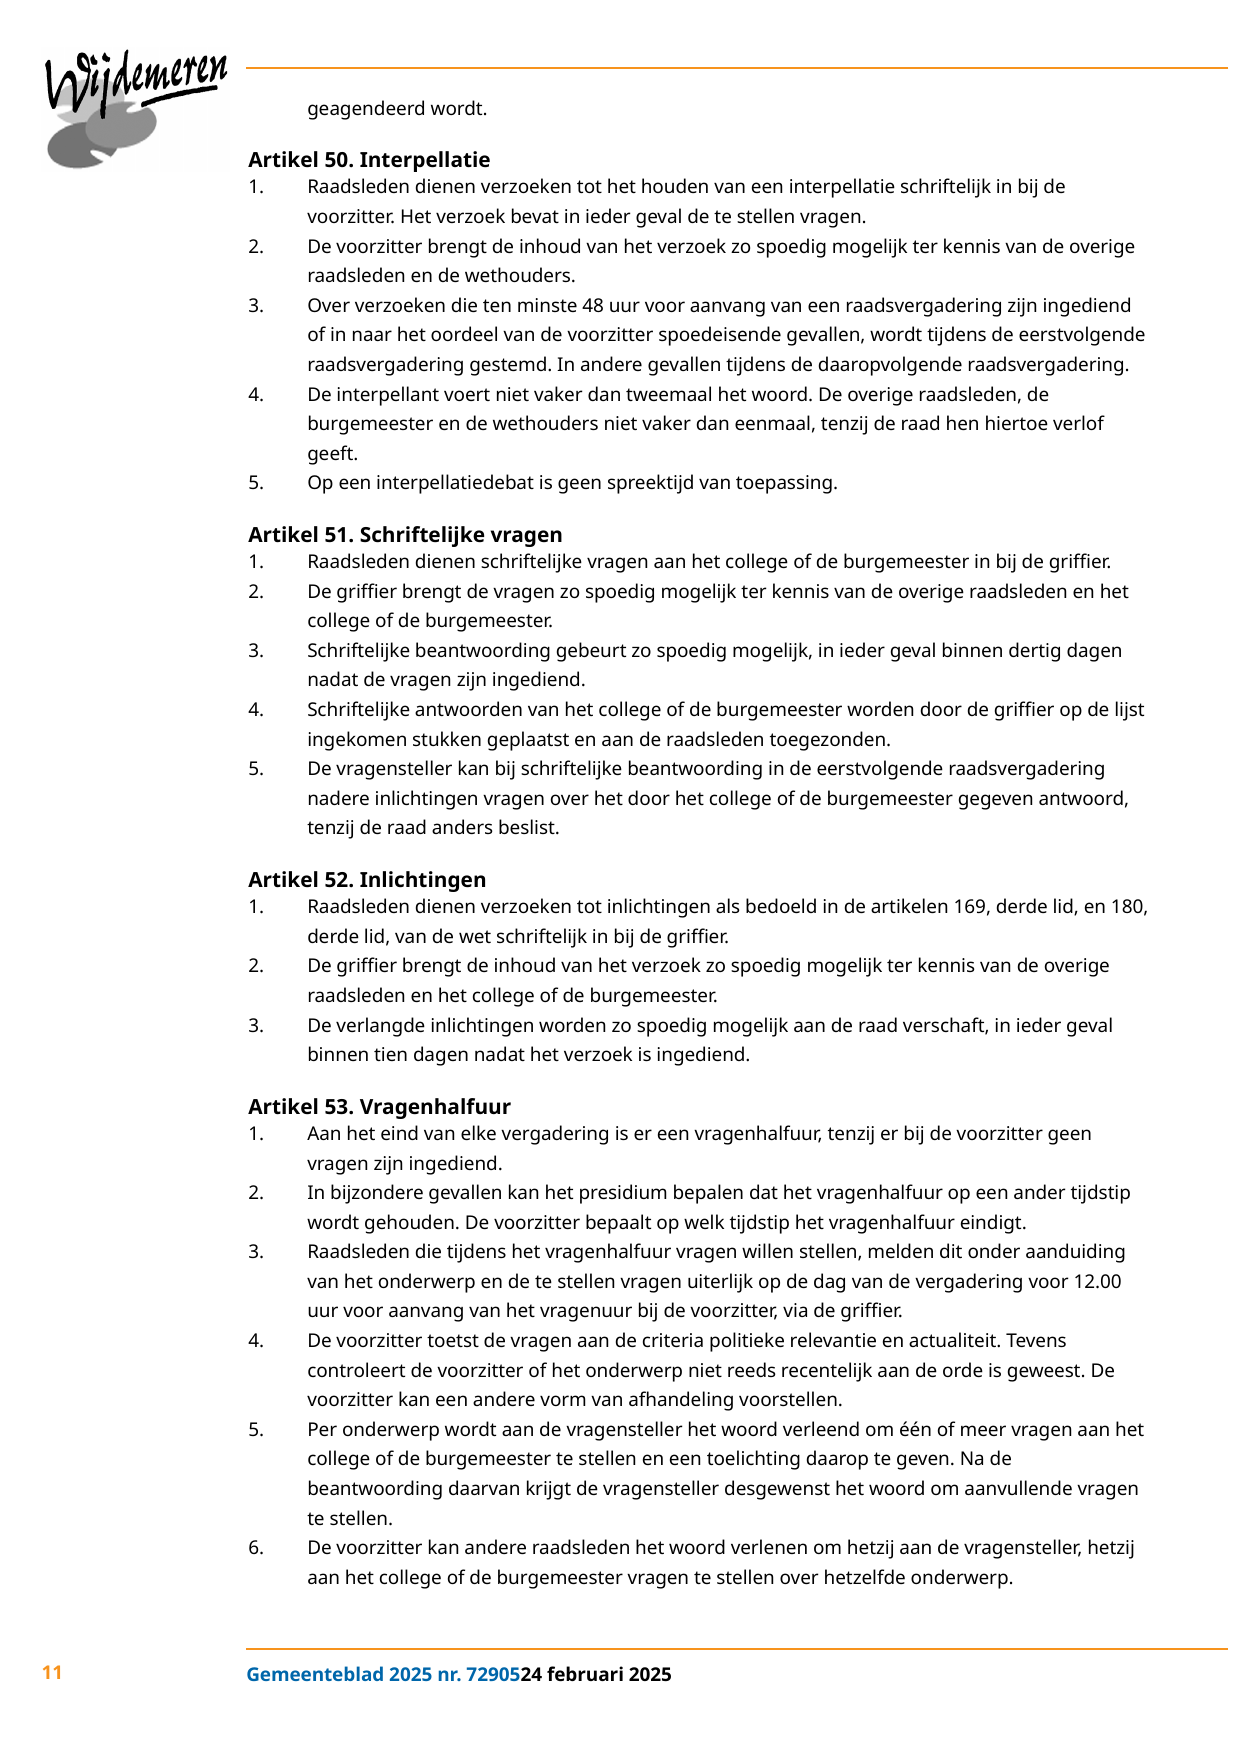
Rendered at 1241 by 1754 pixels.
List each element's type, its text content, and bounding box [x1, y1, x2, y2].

text Artikel 53. Vragenhalfuur [248, 1092, 1152, 1120]
list De interpellant voert niet vaker dan tweemaal het woord. De overige raadsleden, de burgemeester en de wethouders niet vaker dan eenmaal, tenzij de raad hen hiertoe verlof geeft. [248, 381, 1152, 466]
text Artikel 51. Schriftelijke vragen [248, 520, 1152, 548]
list Aan het eind van elke vergadering is er een vragenhalfuur, tenzij er bij de voorzitter geen vragen zijn ingediend. [248, 1120, 1152, 1176]
list geagendeerd wordt. [248, 95, 1152, 121]
list Schriftelijke antwoorden van het college of de burgemeester worden door de griffier op de lijst ingekomen stukken geplaatst en aan de raadsleden toegezonden. [248, 696, 1152, 752]
list De griffier brengt de inhoud van het verzoek zo spoedig mogelijk ter kennis van de overige raadsleden en het college of de burgemeester. [248, 953, 1152, 1008]
list Raadsleden die tijdens het vragenhalfuur vragen willen stellen, melden dit onder aanduiding van het onderwerp en de te stellen vragen uiterlijk op de dag van de vergadering voor 12.00 uur voor aanvang van het vragenuur bij de voorzitter, via de griffier. [248, 1238, 1152, 1323]
text Artikel 50. Interpellatie [248, 145, 1152, 174]
list De voorzitter brengt de inhoud van het verzoek zo spoedig mogelijk ter kennis van de overige raadsleden en de wethouders. [248, 233, 1152, 288]
list Raadsleden dienen verzoeken tot het houden van een interpellatie schriftelijk in bij de voorzitter. Het verzoek bevat in ieder geval de te stellen vragen. [248, 174, 1152, 229]
list De verlangde inlichtingen worden zo spoedig mogelijk aan de raad verschaft, in ieder geval binnen tien dagen nadat het verzoek is ingediend. [248, 1012, 1152, 1067]
list De vragensteller kan bij schriftelijke beantwoording in de eerstvolgende raadsvergadering nadere inlichtingen vragen over het door het college of de burgemeester gegeven antwoord, tenzij de raad anders beslist. [248, 755, 1152, 840]
list De voorzitter toetst de vragen aan de criteria politieke relevantie en actualiteit. Tevens controleert de voorzitter of het onderwerp niet reeds recentelijk aan de orde is geweest. De voorzitter kan een andere vorm van afhandeling voorstellen. [248, 1327, 1152, 1412]
list Raadsleden dienen verzoeken tot inlichtingen als bedoeld in de artikelen 169, derde lid, en 180, derde lid, van de wet schriftelijk in bij de griffier. [248, 893, 1152, 949]
list Op een interpellatiedebat is geen spreektijd van toepassing. [248, 469, 1152, 495]
list De griffier brengt de vragen zo spoedig mogelijk ter kennis van de overige raadsleden en het college of de burgemeester. [248, 578, 1152, 633]
list Raadsleden dienen schriftelijke vragen aan het college of de burgemeester in bij de griffier. [248, 548, 1152, 574]
text Artikel 52. Inlichtingen [248, 865, 1152, 893]
picture [41, 47, 231, 172]
list In bijzondere gevallen kan het presidium bepalen dat het vragenhalfuur op een ander tijdstip wordt gehouden. De voorzitter bepaalt op welk tijdstip het vragenhalfuur eindigt. [248, 1179, 1152, 1235]
list Schriftelijke beantwoording gebeurt zo spoedig mogelijk, in ieder geval binnen dertig dagen nadat de vragen zijn ingediend. [248, 637, 1152, 692]
list De voorzitter kan andere raadsleden het woord verlenen om hetzij aan de vragensteller, hetzij aan het college of de burgemeester vragen te stellen over hetzelfde onderwerp. [248, 1534, 1152, 1590]
list Over verzoeken die ten minste 48 uur voor aanvang van een raadsvergadering zijn ingediend of in naar het oordeel van de voorzitter spoedeisende gevallen, wordt tijdens de eerstvolgende raadsvergadering gestemd. In andere gevallen tijdens de daaropvolgende raadsvergadering. [248, 292, 1152, 377]
list Per onderwerp wordt aan de vragensteller het woord verleend om één of meer vragen aan het college of de burgemeester te stellen en een toelichting daarop te geven. Na de beantwoording daarvan krijgt de vragensteller desgewenst het woord om aanvullende vragen te stellen. [248, 1416, 1152, 1531]
